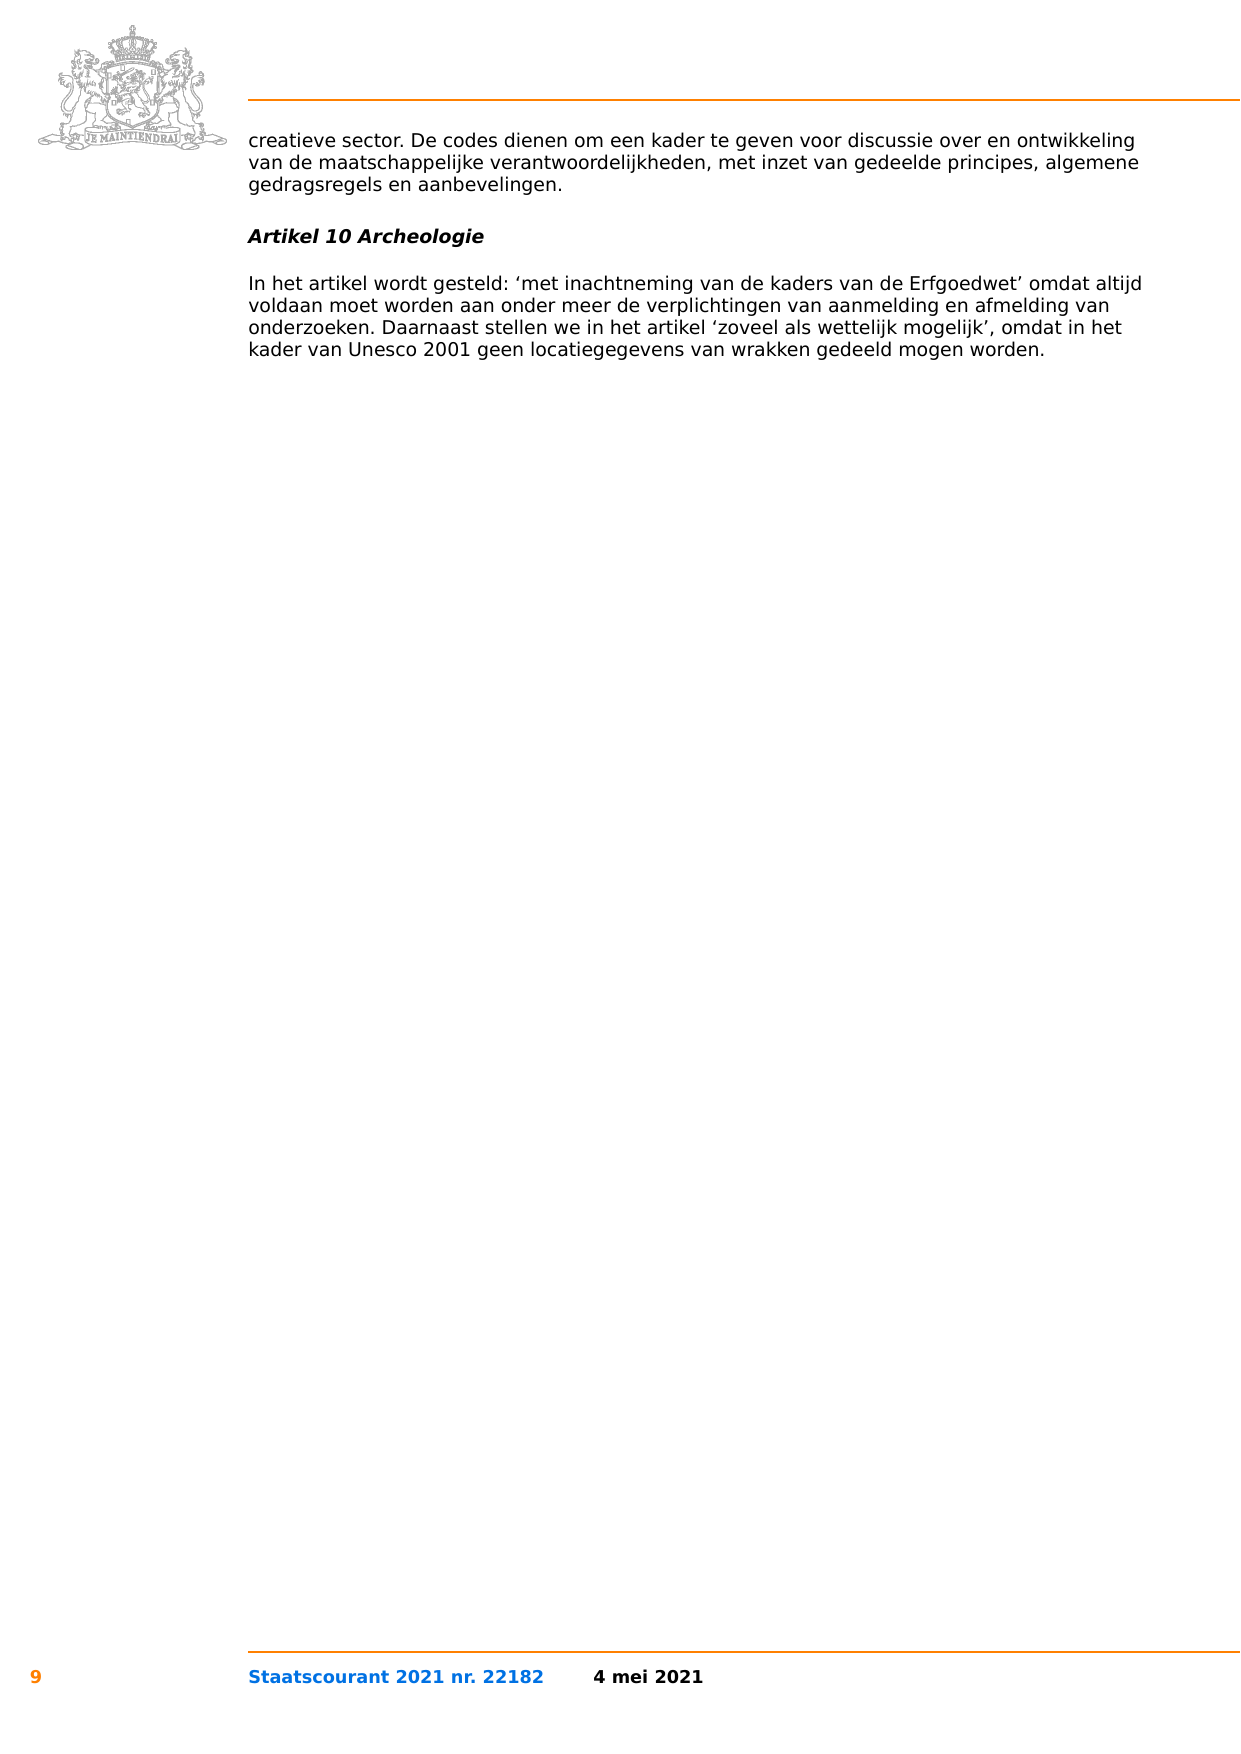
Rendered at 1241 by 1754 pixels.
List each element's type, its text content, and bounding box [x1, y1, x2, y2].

picture [38, 25, 227, 150]
text creatieve sector. De codes dienen om een kader te geven voor discussie over en ontwikkeling van de maatschappelijke verantwoordelijkheden, met inzet van gedeelde principes, algemene gedragsregels en aanbevelingen. [248, 130, 1163, 196]
subtitle Artikel 10 Archeologie [248, 226, 1163, 248]
text In het artikel wordt gesteld: ‘met inachtneming van de kaders van de Erfgoedwet’ omdat altijd voldaan moet worden aan onder meer de verplichtingen van aanmelding en afmelding van onderzoeken. Daarnaast stellen we in het artikel ‘zoveel als wettelijk mogelijk’, omdat in het kader van Unesco 2001 geen locatiegegevens van wrakken gedeeld mogen worden. [248, 273, 1163, 361]
